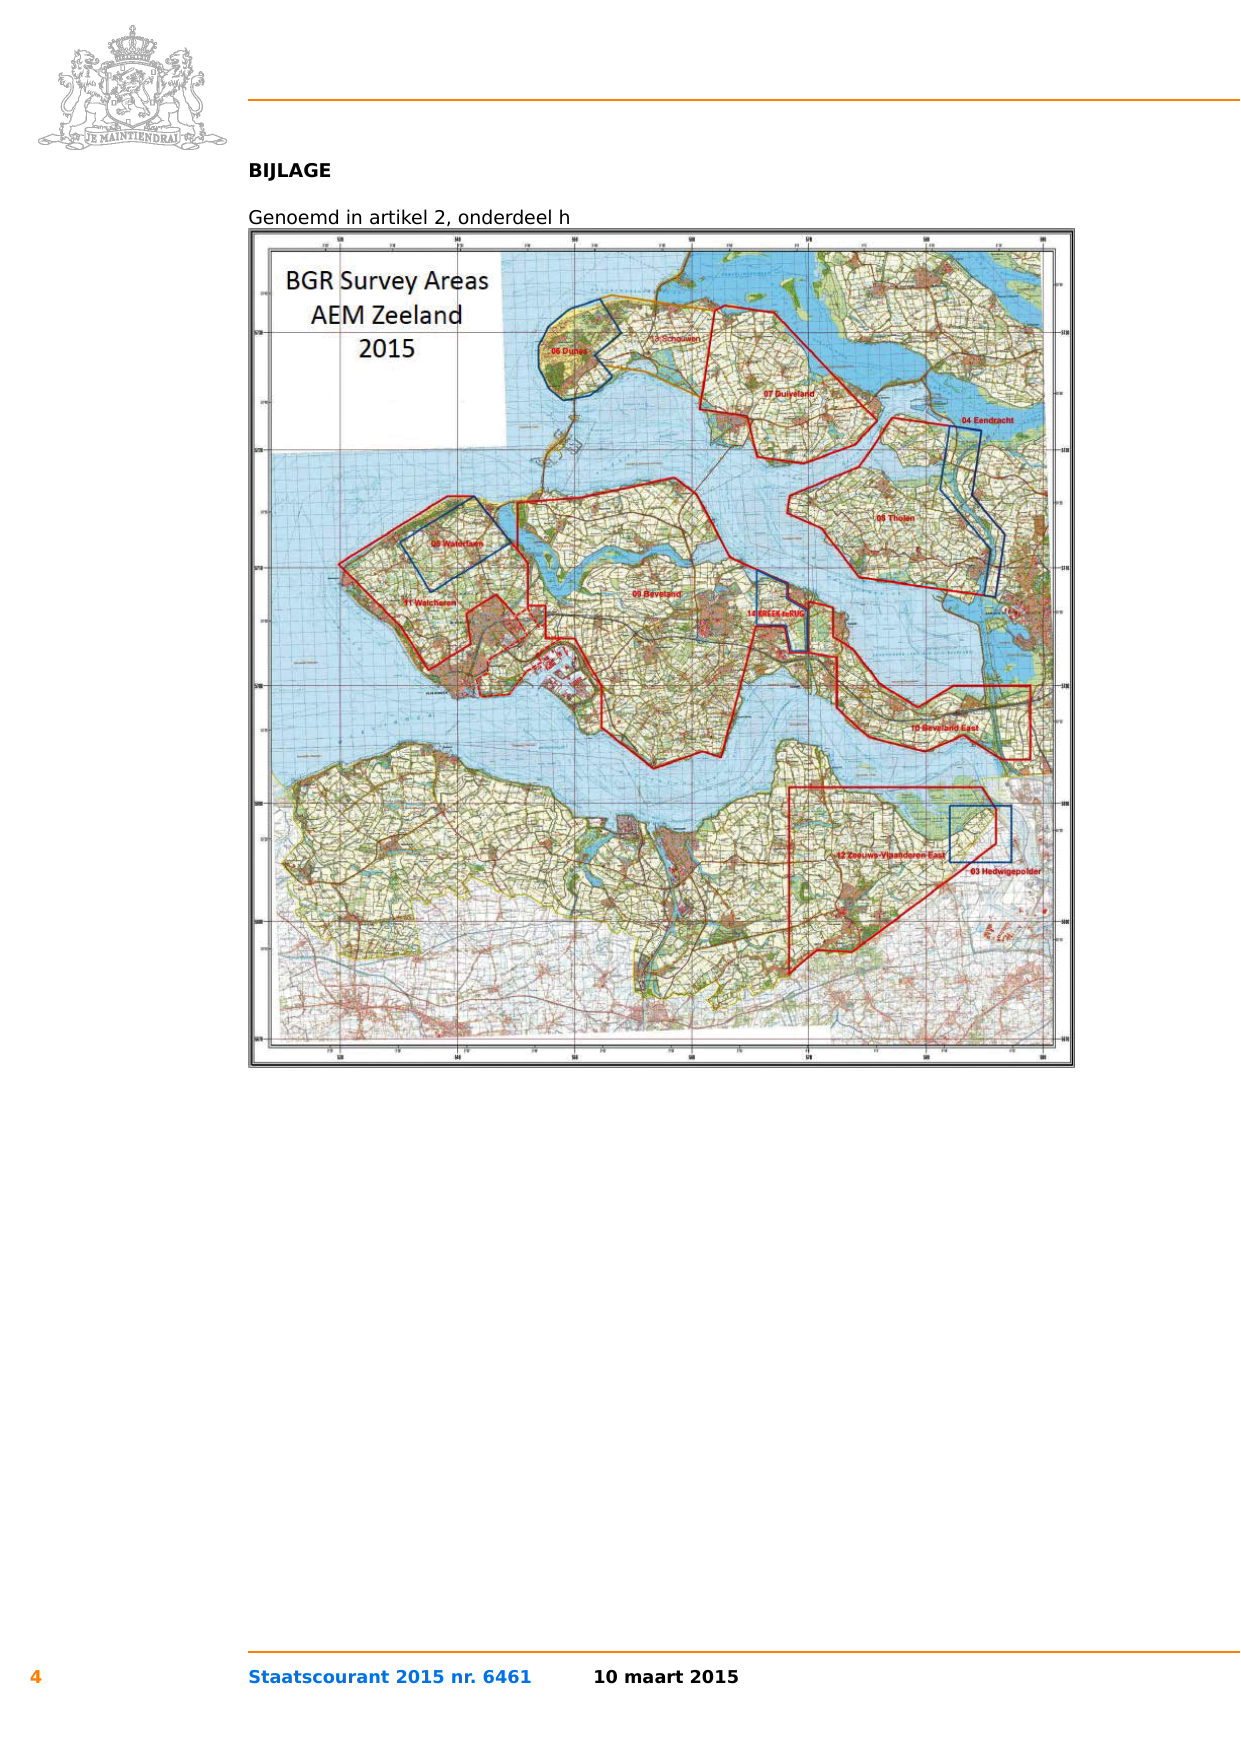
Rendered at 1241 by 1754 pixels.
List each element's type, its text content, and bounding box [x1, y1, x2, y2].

picture [248, 228, 1075, 1068]
subtitle BIJLAGE [248, 160, 1163, 182]
picture [38, 25, 227, 150]
text Genoemd in artikel 2, onderdeel h [248, 207, 1163, 1067]
